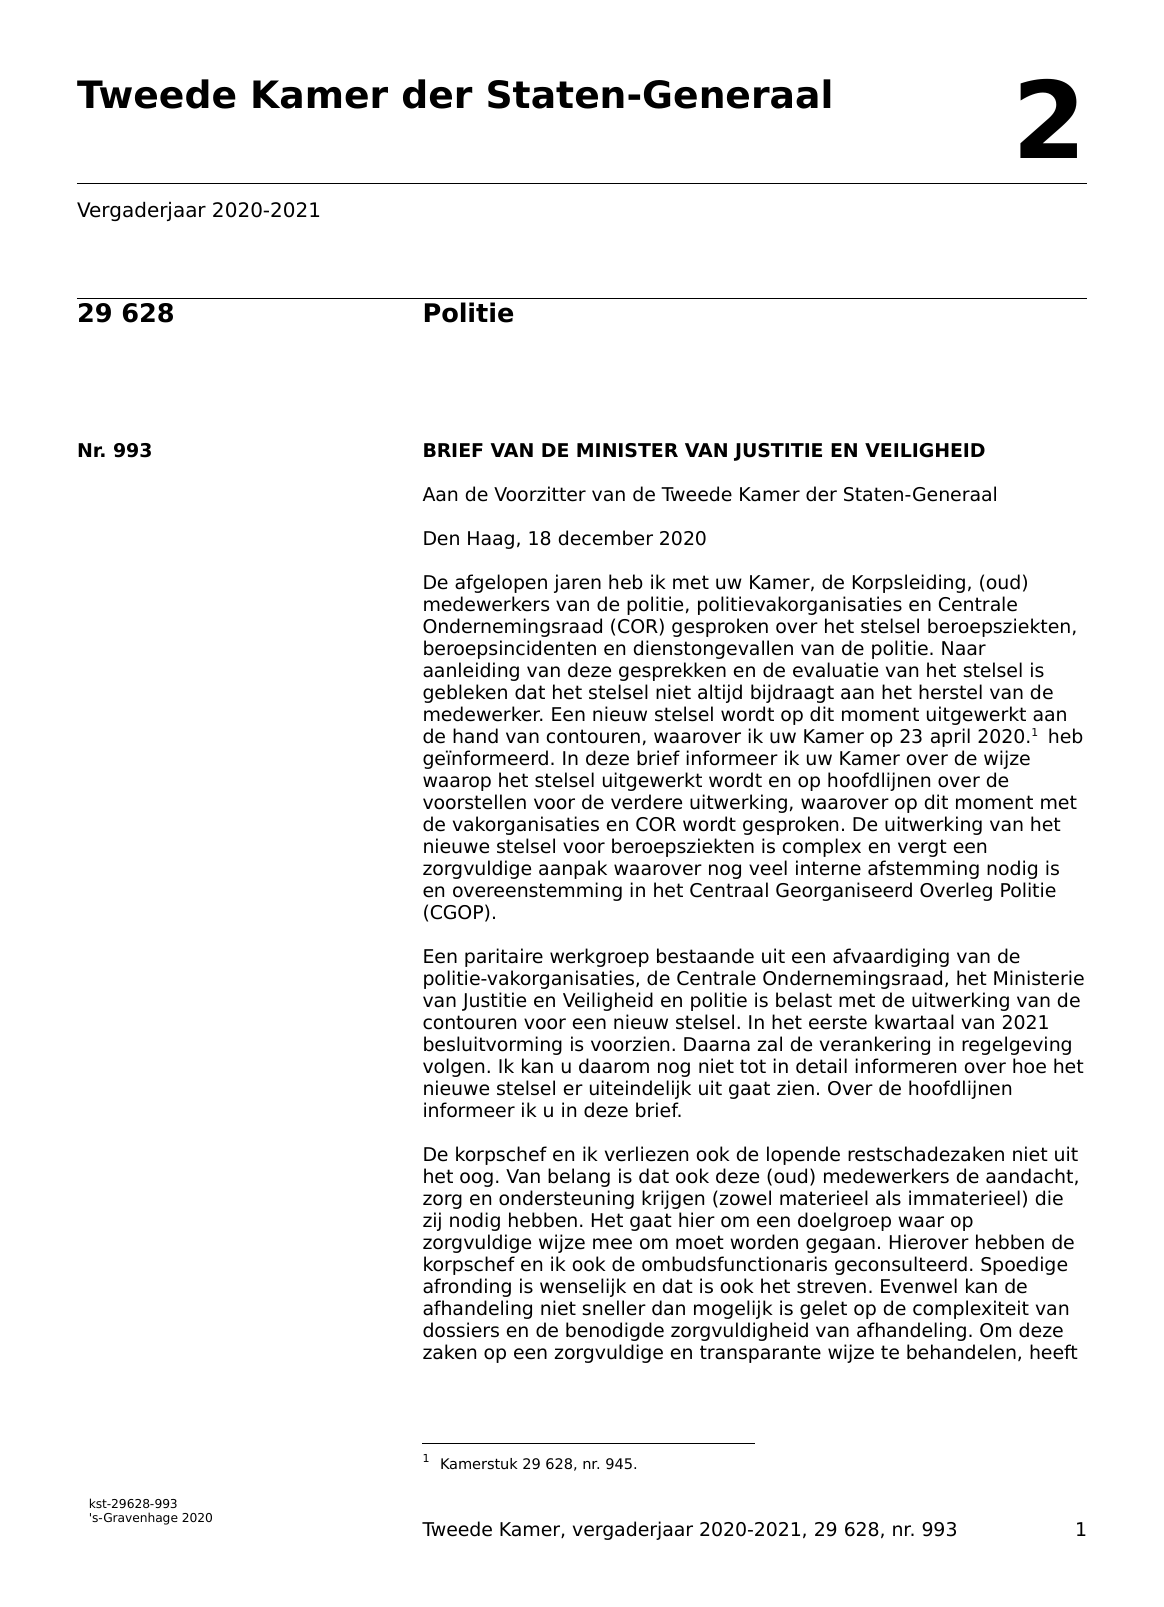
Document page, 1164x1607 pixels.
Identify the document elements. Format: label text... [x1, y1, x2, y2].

text 's-Gravenhage 2020 [88, 1511, 323, 1525]
text Kamerstuk 29 628, nr. 945. [422, 1452, 1087, 1474]
text Aan de Voorzitter van de Tweede Kamer der Staten-Generaal [422, 484, 1087, 506]
table_header Tweede Kamer der Staten-Generaal [77, 59, 886, 183]
text Een paritaire werkgroep bestaande uit een afvaardiging van de politie-vakorganisaties, de Centrale Ondernemingsraad, het Ministerie van Justitie en Veiligheid en politie is belast met de uitwerking van de contouren voor een nieuw stelsel. In het eerste kwartaal van 2021 besluitvorming is voorzien. Daarna zal de verankering in regelgeving volgen. Ik kan u daarom nog niet tot in detail informeren over hoe het nieuwe stelsel er uiteindelijk uit gaat zien. Over de hoofdlijnen informeer ik u in deze brief. [422, 946, 1087, 1122]
text Den Haag, 18 december 2020 [422, 528, 1087, 550]
subtitle Nr. 993 BRIEF VAN DE MINISTER VAN JUSTITIE EN VEILIGHEID [77, 440, 1087, 462]
table_cell Vergaderjaar 2020-2021 [77, 184, 1087, 298]
text kst-29628-993 [88, 1497, 323, 1511]
text De korpschef en ik verliezen ook de lopende restschadezaken niet uit het oog. Van belang is dat ook deze (oud) medewerkers de aandacht, zorg en ondersteuning krijgen (zowel materieel als immaterieel) die zij nodig hebben. Het gaat hier om een doelgroep waar op zorgvuldige wijze mee om moet worden gegaan. Hierover hebben de korpschef en ik ook de ombudsfunctionaris geconsulteerd. Spoedige afronding is wenselijk en dat is ook het streven. Evenwel kan de afhandeling niet sneller dan mogelijk is gelet op de complexiteit van dossiers en de benodigde zorgvuldigheid van afhandeling. Om deze zaken op een zorgvuldige en transparante wijze te behandelen, heeft [422, 1144, 1087, 1364]
table_header 2 [886, 59, 1087, 183]
subtitle 29 628 Politie [77, 299, 1087, 329]
text De afgelopen jaren heb ik met uw Kamer, de Korpsleiding, (oud) medewerkers van de politie, politievakorganisaties en Centrale Ondernemingsraad (COR) gesproken over het stelsel beroepsziekten, beroepsincidenten en dienstongevallen van de politie. Naar aanleiding van deze gesprekken en de evaluatie van het stelsel is gebleken dat het stelsel niet altijd bijdraagt aan het herstel van de medewerker. Een nieuw stelsel wordt op dit moment uitgewerkt aan de hand van contouren, waarover ik uw Kamer op 23 april 2020. heb geïnformeerd. In deze brief informeer ik uw Kamer over de wijze waarop het stelsel uitgewerkt wordt en op hoofdlijnen over de voorstellen voor de verdere uitwerking, waarover op dit moment met de vakorganisaties en COR wordt gesproken. De uitwerking van het nieuwe stelsel voor beroepsziekten is complex en vergt een zorgvuldige aanpak waarover nog veel interne afstemming nodig is en overeenstemming in het Centraal Georganiseerd Overleg Politie (CGOP). [422, 572, 1087, 924]
